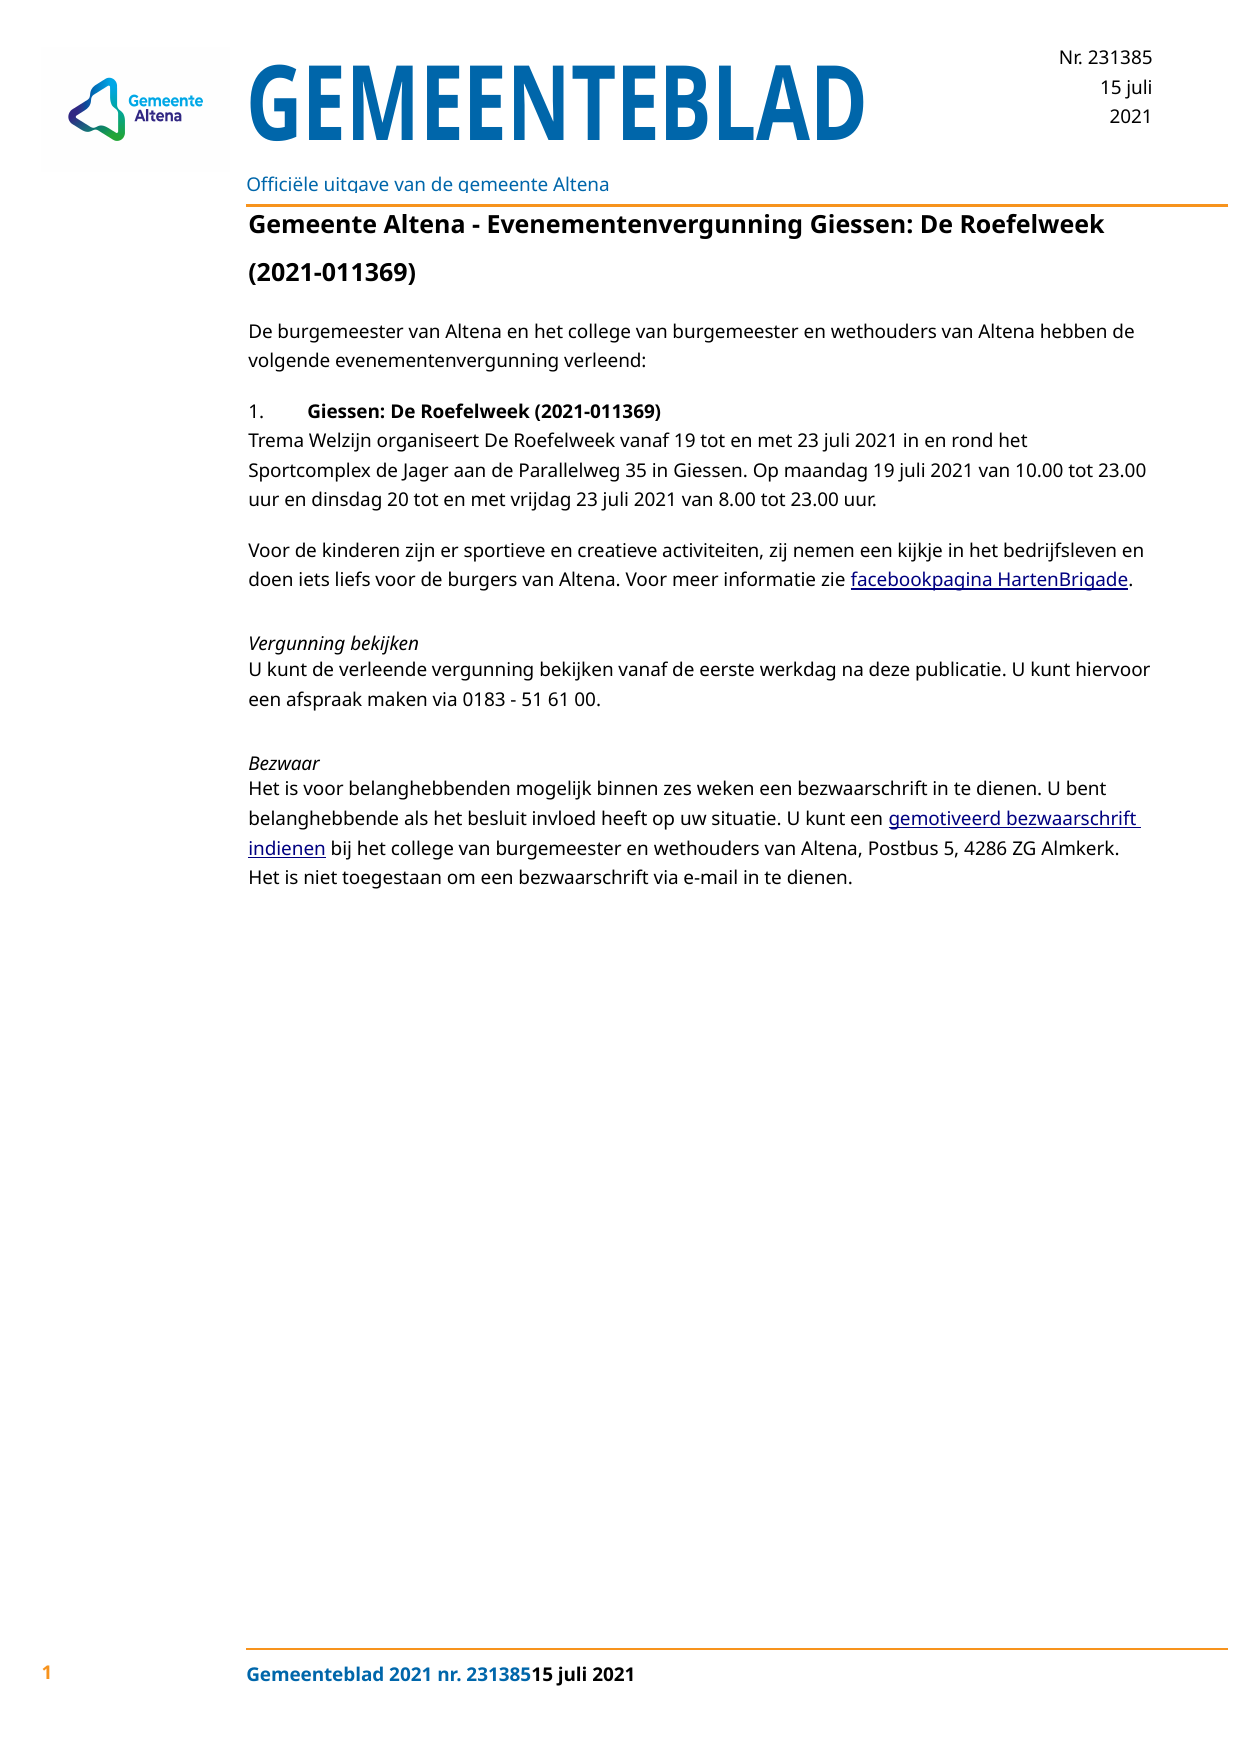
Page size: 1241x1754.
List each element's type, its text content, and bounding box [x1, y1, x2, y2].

picture [41, 47, 231, 172]
text Voor de kinderen zijn er sportieve en creatieve activiteiten, zij nemen een kijkje in het bedrijfsleven en doen iets liefs voor de burgers van Altena. Voor meer informatie zie facebookpagina HartenBrigade. [248, 537, 1152, 592]
text Trema Welzijn organiseert De Roefelweek vanaf 19 tot en met 23 juli 2021 in en rond het Sportcomplex de Jager aan de Parallelweg 35 in Giessen. Op maandag 19 juli 2021 van 10.00 tot 23.00 uur en dinsdag 20 tot en met vrijdag 23 juli 2021 van 8.00 tot 23.00 uur. [248, 427, 1152, 512]
text De burgemeester van Altena en het college van burgemeester en wethouders van Altena hebben de volgende evenementenvergunning verleend: [248, 318, 1152, 373]
text Vergunning bekijken [248, 631, 1152, 656]
text Gemeente Altena - Evenementenvergunning Giessen: De Roefelweek (2021-011369) [248, 207, 1152, 288]
list Giessen: De Roefelweek (2021-011369) [248, 398, 1152, 424]
text U kunt de verleende vergunning bekijken vanaf de eerste werkdag na deze publicatie. U kunt hiervoor een afspraak maken via 0183 - 51 61 00. [248, 656, 1152, 712]
text Het is voor belanghebbenden mogelijk binnen zes weken een bezwaarschrift in te dienen. U bent belanghebbende als het besluit invloed heeft op uw situatie. U kunt een gemotiveerd bezwaarschrift indienen bij het college van burgemeester en wethouders van Altena, Postbus 5, 4286 ZG Almkerk. Het is niet toegestaan om een bezwaarschrift via e-mail in te dienen. [248, 776, 1152, 890]
text Bezwaar [248, 750, 1152, 776]
